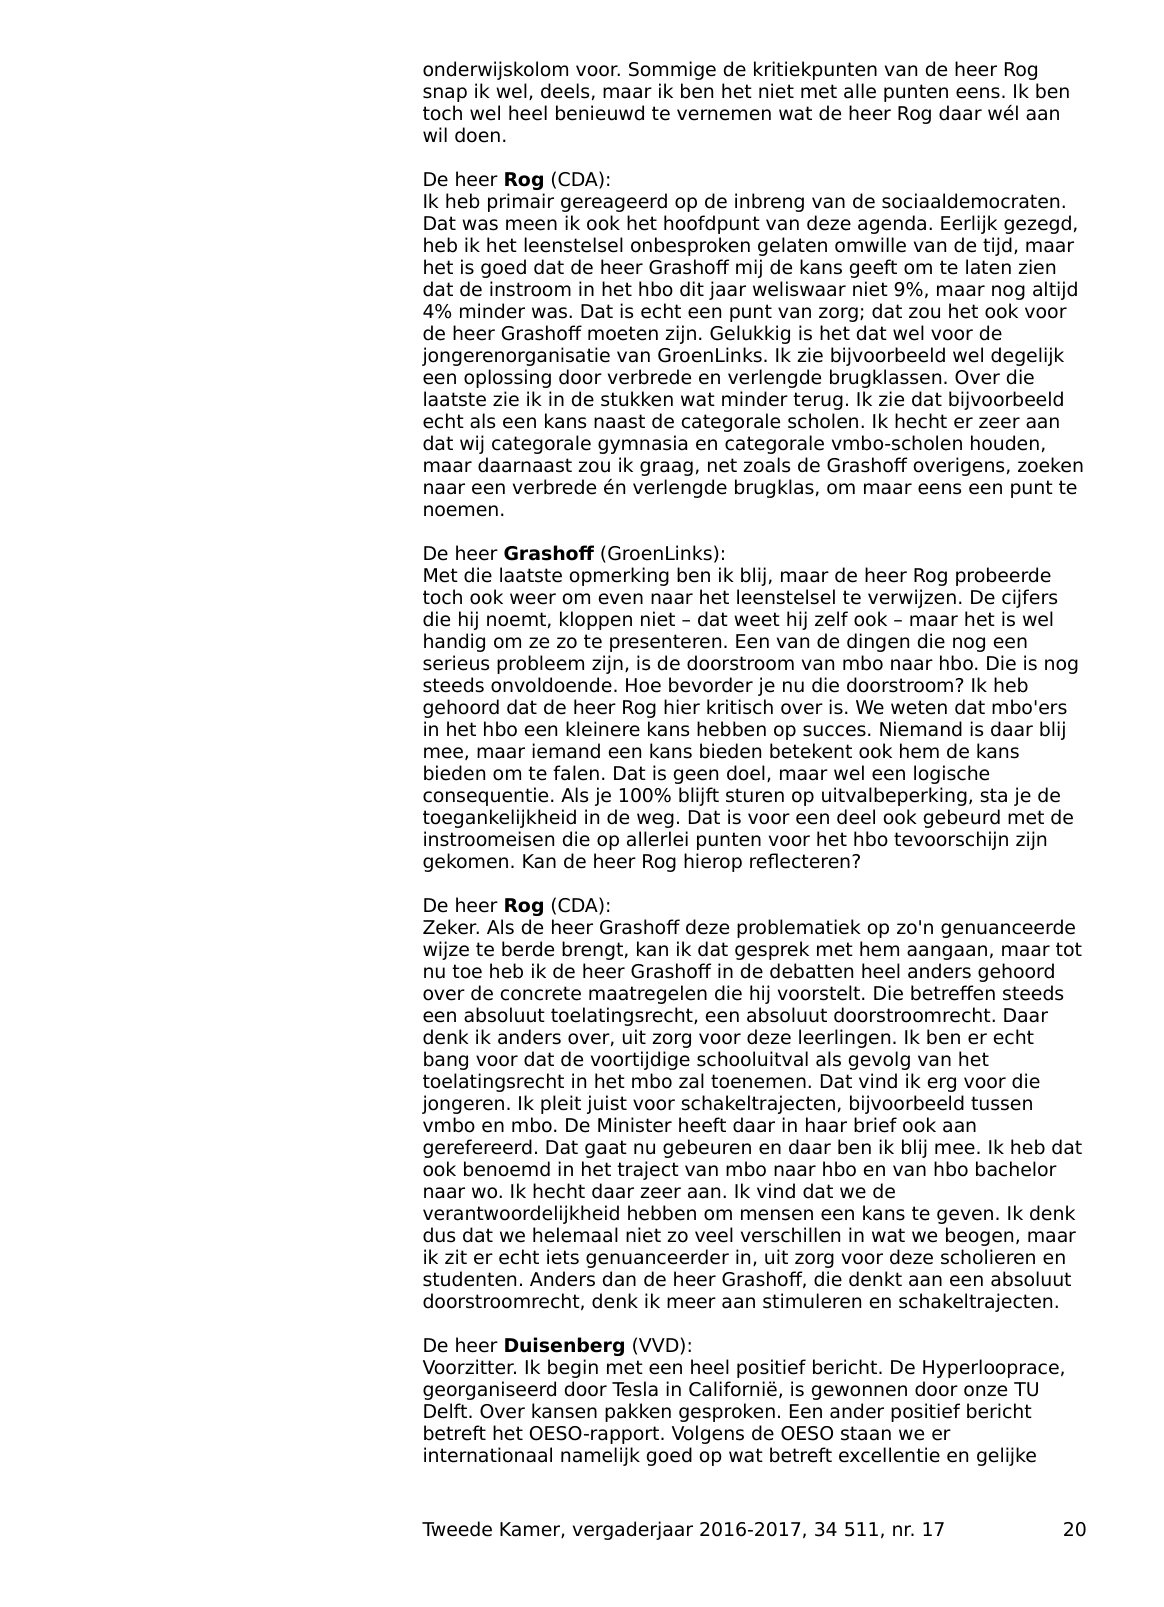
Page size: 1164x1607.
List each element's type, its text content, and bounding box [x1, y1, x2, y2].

text De heer Rog (CDA): [422, 895, 1087, 917]
text De heer Grashoff (GroenLinks): [422, 543, 1087, 565]
text onderwijskolom voor. Sommige de kritiekpunten van de heer Rog snap ik wel, deels, maar ik ben het niet met alle punten eens. Ik ben toch wel heel benieuwd te vernemen wat de heer Rog daar wél aan wil doen. [422, 59, 1087, 147]
text Ik heb primair gereageerd op de inbreng van de sociaaldemocraten. Dat was meen ik ook het hoofdpunt van deze agenda. Eerlijk gezegd, heb ik het leenstelsel onbesproken gelaten omwille van de tijd, maar het is goed dat de heer Grashoff mij de kans geeft om te laten zien dat de instroom in het hbo dit jaar weliswaar niet 9%, maar nog altijd 4% minder was. Dat is echt een punt van zorg; dat zou het ook voor de heer Grashoff moeten zijn. Gelukkig is het dat wel voor de jongerenorganisatie van GroenLinks. Ik zie bijvoorbeeld wel degelijk een oplossing door verbrede en verlengde brugklassen. Over die laatste zie ik in de stukken wat minder terug. Ik zie dat bijvoorbeeld echt als een kans naast de categorale scholen. Ik hecht er zeer aan dat wij categorale gymnasia en categorale vmbo-scholen houden, maar daarnaast zou ik graag, net zoals de Grashoff overigens, zoeken naar een verbrede én verlengde brugklas, om maar eens een punt te noemen. [422, 191, 1087, 521]
text Met die laatste opmerking ben ik blij, maar de heer Rog probeerde toch ook weer om even naar het leenstelsel te verwijzen. De cijfers die hij noemt, kloppen niet – dat weet hij zelf ook – maar het is wel handig om ze zo te presenteren. Een van de dingen die nog een serieus probleem zijn, is de doorstroom van mbo naar hbo. Die is nog steeds onvoldoende. Hoe bevorder je nu die doorstroom? Ik heb gehoord dat de heer Rog hier kritisch over is. We weten dat mbo'ers in het hbo een kleinere kans hebben op succes. Niemand is daar blij mee, maar iemand een kans bieden betekent ook hem de kans bieden om te falen. Dat is geen doel, maar wel een logische consequentie. Als je 100% blijft sturen op uitvalbeperking, sta je de toegankelijkheid in de weg. Dat is voor een deel ook gebeurd met de instroomeisen die op allerlei punten voor het hbo tevoorschijn zijn gekomen. Kan de heer Rog hierop reflecteren? [422, 565, 1087, 873]
text Voorzitter. Ik begin met een heel positief bericht. De Hyperlooprace, georganiseerd door Tesla in Californië, is gewonnen door onze TU Delft. Over kansen pakken gesproken. Een ander positief bericht betreft het OESO-rapport. Volgens de OESO staan we er internationaal namelijk goed op wat betreft excellentie en gelijke [422, 1357, 1087, 1467]
text Zeker. Als de heer Grashoff deze problematiek op zo'n genuanceerde wijze te berde brengt, kan ik dat gesprek met hem aangaan, maar tot nu toe heb ik de heer Grashoff in de debatten heel anders gehoord over de concrete maatregelen die hij voorstelt. Die betreffen steeds een absoluut toelatingsrecht, een absoluut doorstroomrecht. Daar denk ik anders over, uit zorg voor deze leerlingen. Ik ben er echt bang voor dat de voortijdige schooluitval als gevolg van het toelatingsrecht in het mbo zal toenemen. Dat vind ik erg voor die jongeren. Ik pleit juist voor schakeltrajecten, bijvoorbeeld tussen vmbo en mbo. De Minister heeft daar in haar brief ook aan gerefereerd. Dat gaat nu gebeuren en daar ben ik blij mee. Ik heb dat ook benoemd in het traject van mbo naar hbo en van hbo bachelor naar wo. Ik hecht daar zeer aan. Ik vind dat we de verantwoordelijkheid hebben om mensen een kans te geven. Ik denk dus dat we helemaal niet zo veel verschillen in wat we beogen, maar ik zit er echt iets genuanceerder in, uit zorg voor deze scholieren en studenten. Anders dan de heer Grashoff, die denkt aan een absoluut doorstroomrecht, denk ik meer aan stimuleren en schakeltrajecten. [422, 917, 1087, 1312]
text De heer Duisenberg (VVD): [422, 1335, 1087, 1357]
text De heer Rog (CDA): [422, 169, 1087, 191]
